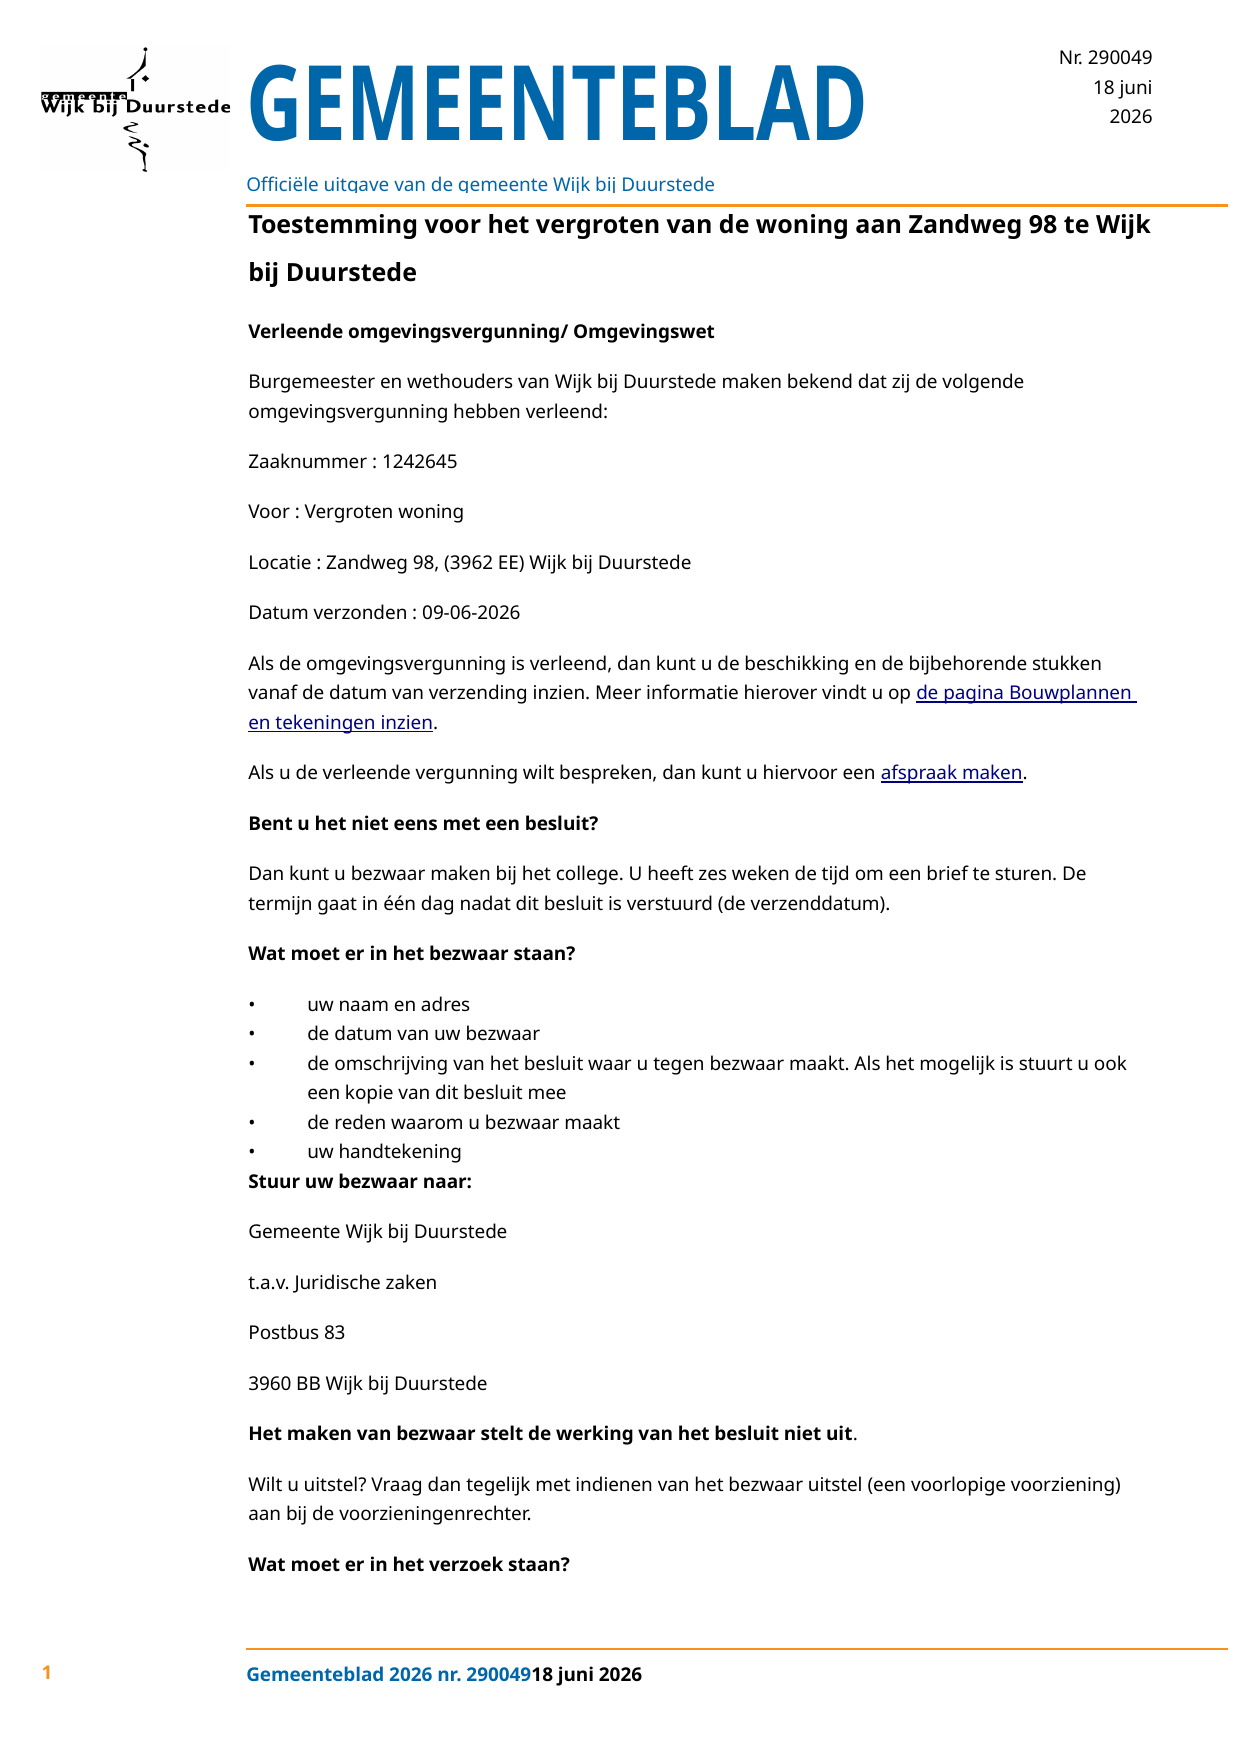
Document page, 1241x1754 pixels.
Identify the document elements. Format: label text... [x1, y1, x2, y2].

text Verleende omgevingsvergunning/ Omgevingswet [248, 318, 1152, 344]
text Als de omgevingsvergunning is verleend, dan kunt u de beschikking en de bijbehorende stukken vanaf de datum van verzending inzien. Meer informatie hierover vindt u op de pagina Bouwplannen en tekeningen inzien. [248, 650, 1152, 735]
list de omschrijving van het besluit waar u tegen bezwaar maakt. Als het mogelijk is stuurt u ook een kopie van dit besluit mee [248, 1050, 1152, 1105]
text Stuur uw bezwaar naar: [248, 1168, 1152, 1194]
text Wilt u uitstel? Vraag dan tegelijk met indienen van het bezwaar uitstel (een voorlopige voorziening) aan bij de voorzieningenrechter. [248, 1471, 1152, 1526]
text Locatie : Zandweg 98, (3962 EE) Wijk bij Duurstede [248, 549, 1152, 575]
list de datum van uw bezwaar [248, 1020, 1152, 1046]
text Zaaknummer : 1242645 [248, 448, 1152, 474]
text Toestemming voor het vergroten van de woning aan Zandweg 98 te Wijk bij Duurstede [248, 207, 1152, 288]
text Gemeente Wijk bij Duurstede [248, 1219, 1152, 1244]
text 3960 BB Wijk bij Duurstede [248, 1370, 1152, 1396]
text Als u de verleende vergunning wilt bespreken, dan kunt u hiervoor een afspraak maken. [248, 759, 1152, 785]
text Bent u het niet eens met een besluit? [248, 810, 1152, 836]
text Wat moet er in het bezwaar staan? [248, 940, 1152, 966]
text Wat moet er in het verzoek staan? [248, 1551, 1152, 1577]
text t.a.v. Juridische zaken [248, 1269, 1152, 1295]
text Burgemeester en wethouders van Wijk bij Duurstede maken bekend dat zij de volgende omgevingsvergunning hebben verleend: [248, 368, 1152, 424]
text Datum verzonden : 09-06-2026 [248, 599, 1152, 625]
text Dan kunt u bezwaar maken bij het college. U heeft zes weken de tijd om een brief te sturen. De termijn gaat in één dag nadat dit besluit is verstuurd (de verzenddatum). [248, 860, 1152, 916]
text Het maken van bezwaar stelt de werking van het besluit niet uit. [248, 1420, 1152, 1446]
picture [41, 47, 231, 172]
text Postbus 83 [248, 1319, 1152, 1345]
text Voor : Vergroten woning [248, 499, 1152, 524]
list uw handtekening [248, 1139, 1152, 1164]
list uw naam en adres [248, 991, 1152, 1017]
list de reden waarom u bezwaar maakt [248, 1109, 1152, 1135]
